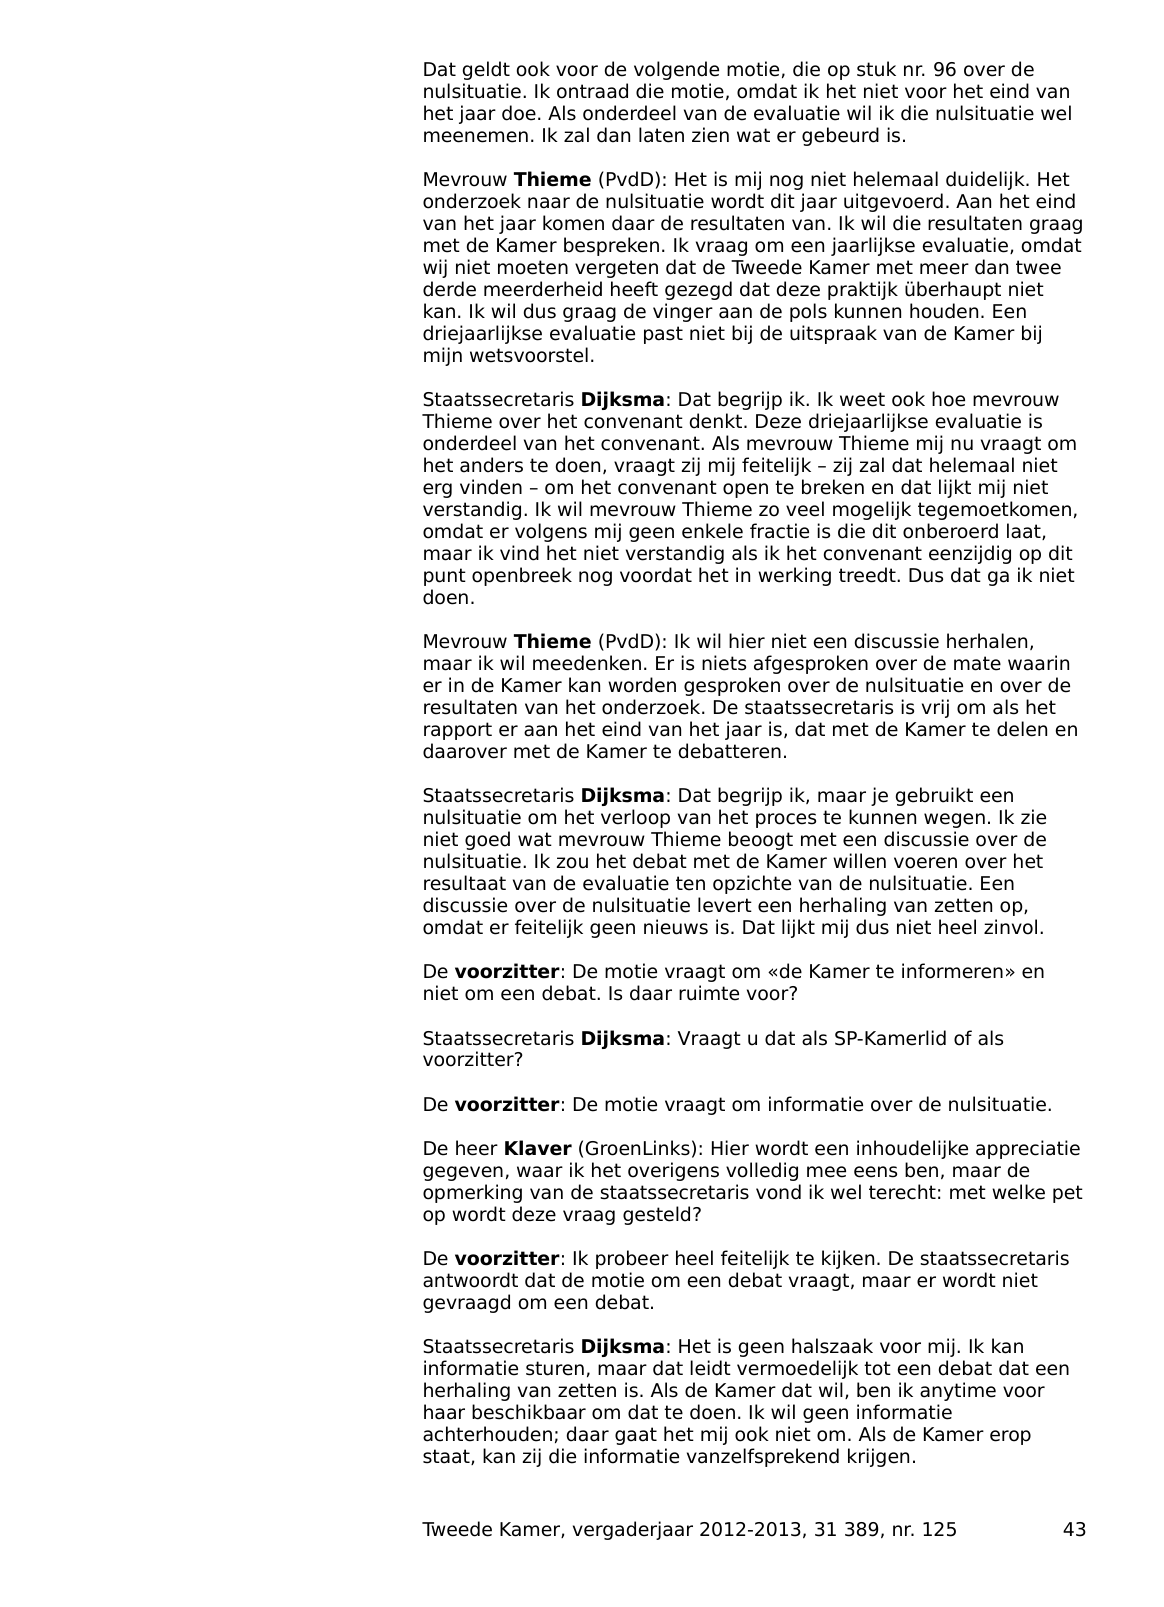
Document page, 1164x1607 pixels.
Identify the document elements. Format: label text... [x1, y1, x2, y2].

text De voorzitter: De motie vraagt om «de Kamer te informeren» en niet om een debat. Is daar ruimte voor? [422, 961, 1087, 1005]
text Dat geldt ook voor de volgende motie, die op stuk nr. 96 over de nulsituatie. Ik ontraad die motie, omdat ik het niet voor het eind van het jaar doe. Als onderdeel van de evaluatie wil ik die nulsituatie wel meenemen. Ik zal dan laten zien wat er gebeurd is. [422, 59, 1087, 147]
text Staatssecretaris Dijksma: Vraagt u dat als SP-Kamerlid of als voorzitter? [422, 1027, 1087, 1071]
text Staatssecretaris Dijksma: Het is geen halszaak voor mij. Ik kan informatie sturen, maar dat leidt vermoedelijk tot een debat dat een herhaling van zetten is. Als de Kamer dat wil, ben ik anytime voor haar beschikbaar om dat te doen. Ik wil geen informatie achterhouden; daar gaat het mij ook niet om. Als de Kamer erop staat, kan zij die informatie vanzelfsprekend krijgen. [422, 1336, 1087, 1468]
text Staatssecretaris Dijksma: Dat begrijp ik, maar je gebruikt een nulsituatie om het verloop van het proces te kunnen wegen. Ik zie niet goed wat mevrouw Thieme beoogt met een discussie over de nulsituatie. Ik zou het debat met de Kamer willen voeren over het resultaat van de evaluatie ten opzichte van de nulsituatie. Een discussie over de nulsituatie levert een herhaling van zetten op, omdat er feitelijk geen nieuws is. Dat lijkt mij dus niet heel zinvol. [422, 785, 1087, 939]
text De voorzitter: Ik probeer heel feitelijk te kijken. De staatssecretaris antwoordt dat de motie om een debat vraagt, maar er wordt niet gevraagd om een debat. [422, 1248, 1087, 1314]
text De voorzitter: De motie vraagt om informatie over de nulsituatie. [422, 1093, 1087, 1116]
text Mevrouw Thieme (PvdD): Ik wil hier niet een discussie herhalen, maar ik wil meedenken. Er is niets afgesproken over de mate waarin er in de Kamer kan worden gesproken over de nulsituatie en over de resultaten van het onderzoek. De staatssecretaris is vrij om als het rapport er aan het eind van het jaar is, dat met de Kamer te delen en daarover met de Kamer te debatteren. [422, 631, 1087, 763]
text De heer Klaver (GroenLinks): Hier wordt een inhoudelijke appreciatie gegeven, waar ik het overigens volledig mee eens ben, maar de opmerking van de staatssecretaris vond ik wel terecht: met welke pet op wordt deze vraag gesteld? [422, 1138, 1087, 1226]
text Mevrouw Thieme (PvdD): Het is mij nog niet helemaal duidelijk. Het onderzoek naar de nulsituatie wordt dit jaar uitgevoerd. Aan het eind van het jaar komen daar de resultaten van. Ik wil die resultaten graag met de Kamer bespreken. Ik vraag om een jaarlijkse evaluatie, omdat wij niet moeten vergeten dat de Tweede Kamer met meer dan twee derde meerderheid heeft gezegd dat deze praktijk überhaupt niet kan. Ik wil dus graag de vinger aan de pols kunnen houden. Een driejaarlijkse evaluatie past niet bij de uitspraak van de Kamer bij mijn wetsvoorstel. [422, 169, 1087, 367]
text Staatssecretaris Dijksma: Dat begrijp ik. Ik weet ook hoe mevrouw Thieme over het convenant denkt. Deze driejaarlijkse evaluatie is onderdeel van het convenant. Als mevrouw Thieme mij nu vraagt om het anders te doen, vraagt zij mij feitelijk – zij zal dat helemaal niet erg vinden – om het convenant open te breken en dat lijkt mij niet verstandig. Ik wil mevrouw Thieme zo veel mogelijk tegemoetkomen, omdat er volgens mij geen enkele fractie is die dit onberoerd laat, maar ik vind het niet verstandig als ik het convenant eenzijdig op dit punt openbreek nog voordat het in werking treedt. Dus dat ga ik niet doen. [422, 389, 1087, 609]
